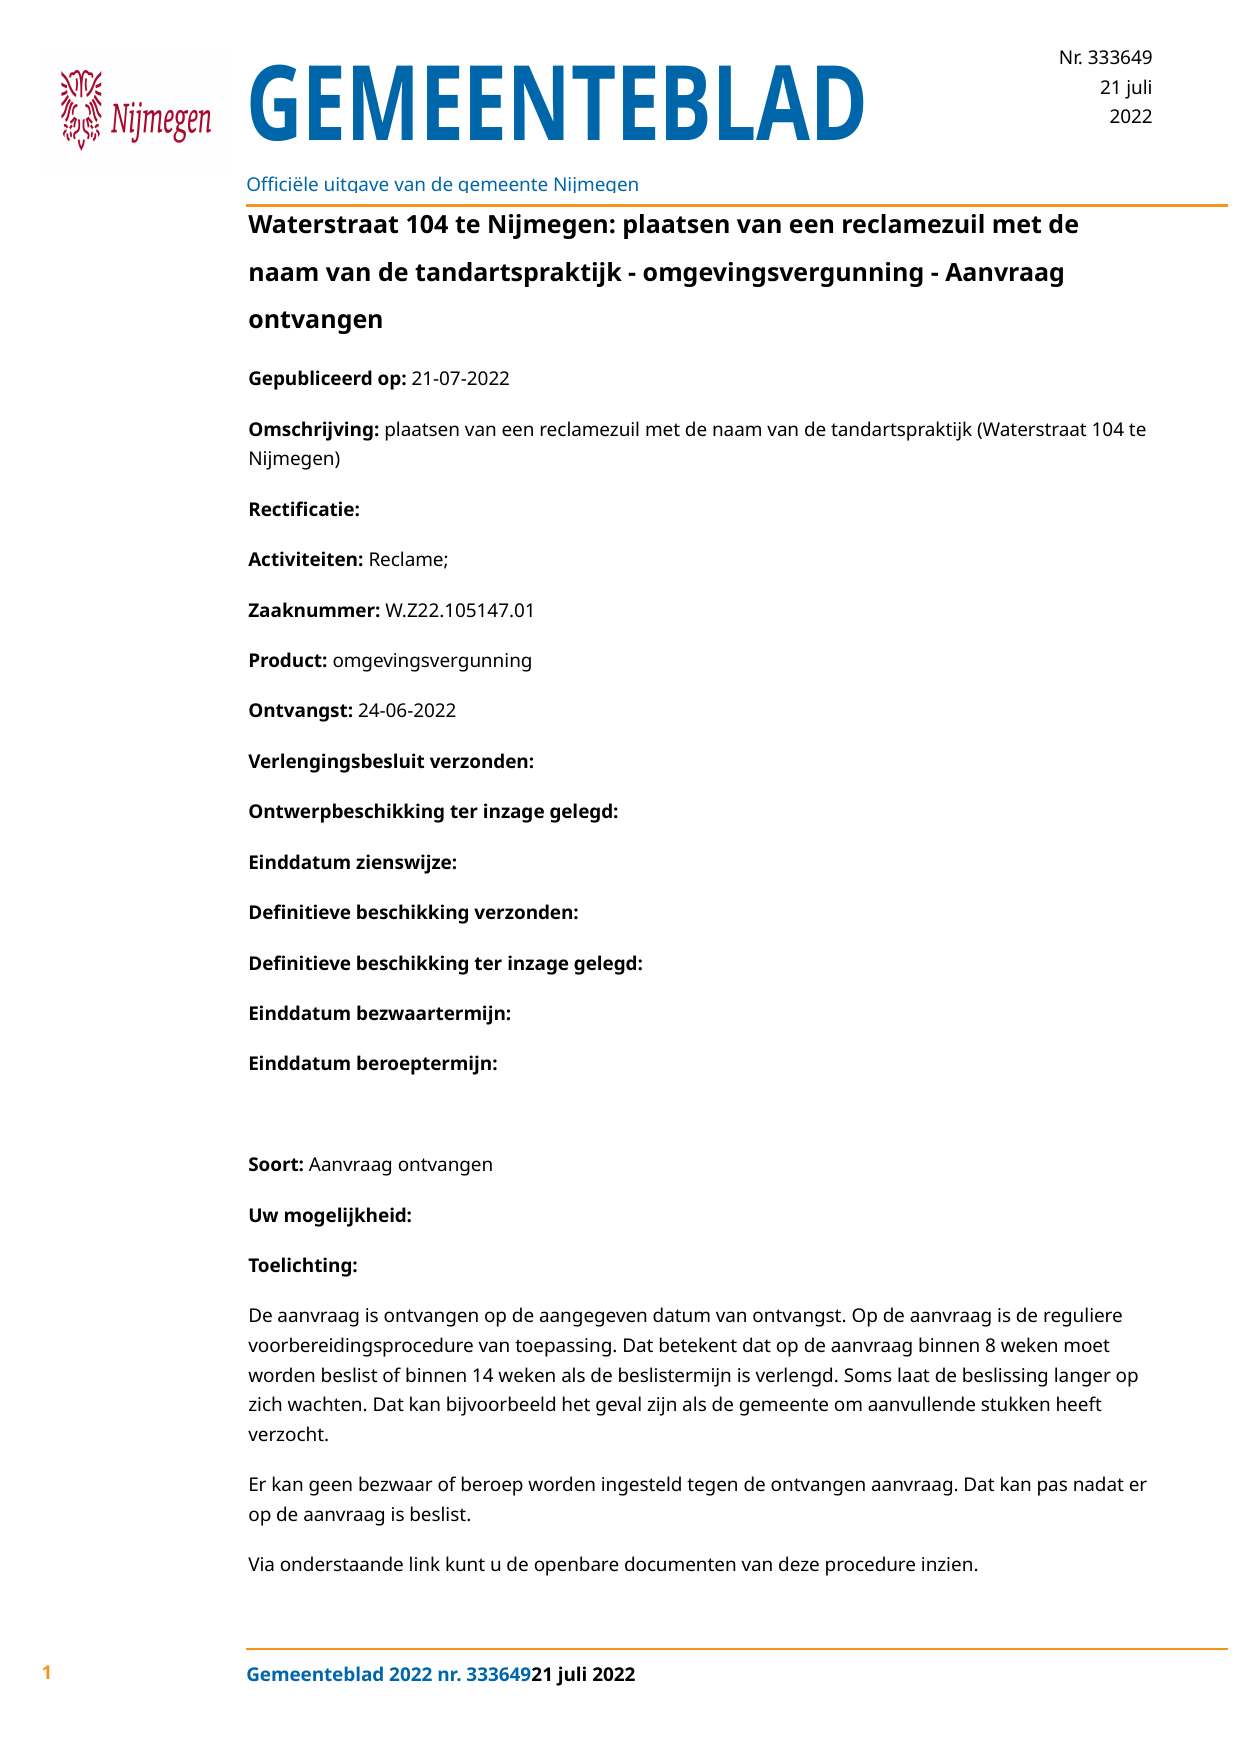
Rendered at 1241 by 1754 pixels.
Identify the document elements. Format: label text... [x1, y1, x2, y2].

text Definitieve beschikking verzonden: [248, 899, 1152, 925]
text Einddatum bezwaartermijn: [248, 1000, 1152, 1026]
text Einddatum beroeptermijn: [248, 1051, 1152, 1076]
text Zaaknummer: W.Z22.105147.01 [248, 597, 1152, 622]
text De aanvraag is ontvangen op de aangegeven datum van ontvangst. Op de aanvraag is de reguliere voorbereidingsprocedure van toepassing. Dat betekent dat op de aanvraag binnen 8 weken moet worden beslist of binnen 14 weken als de beslistermijn is verlengd. Soms laat de beslissing langer op zich wachten. Dat kan bijvoorbeeld het geval zijn als de gemeente om aanvullende stukken heeft verzocht. [248, 1303, 1152, 1447]
text Soort: Aanvraag ontvangen [248, 1151, 1152, 1177]
text Activiteiten: Reclame; [248, 546, 1152, 572]
text Ontwerpbeschikking ter inzage gelegd: [248, 798, 1152, 824]
text Gepubliceerd op: 21-07-2022 [248, 366, 1152, 391]
text Waterstraat 104 te Nijmegen: plaatsen van een reclamezuil met de naam van de tandartspraktijk - omgevingsvergunning - Aanvraag ontvangen [248, 207, 1152, 336]
text Toelichting: [248, 1252, 1152, 1278]
text Er kan geen bezwaar of beroep worden ingesteld tegen de ontvangen aanvraag. Dat kan pas nadat er op de aanvraag is beslist. [248, 1471, 1152, 1527]
text Verlengingsbesluit verzonden: [248, 748, 1152, 774]
text Omschrijving: plaatsen van een reclamezuil met de naam van de tandartspraktijk (Waterstraat 104 te Nijmegen) [248, 416, 1152, 471]
text Via onderstaande link kunt u de openbare documenten van deze procedure inzien. [248, 1551, 1152, 1577]
text Uw mogelijkheid: [248, 1202, 1152, 1227]
picture [41, 47, 231, 172]
text Ontvangst: 24-06-2022 [248, 698, 1152, 723]
text Einddatum zienswijze: [248, 849, 1152, 874]
text Product: omgevingsvergunning [248, 647, 1152, 673]
text Rectificatie: [248, 496, 1152, 522]
text Definitieve beschikking ter inzage gelegd: [248, 950, 1152, 975]
